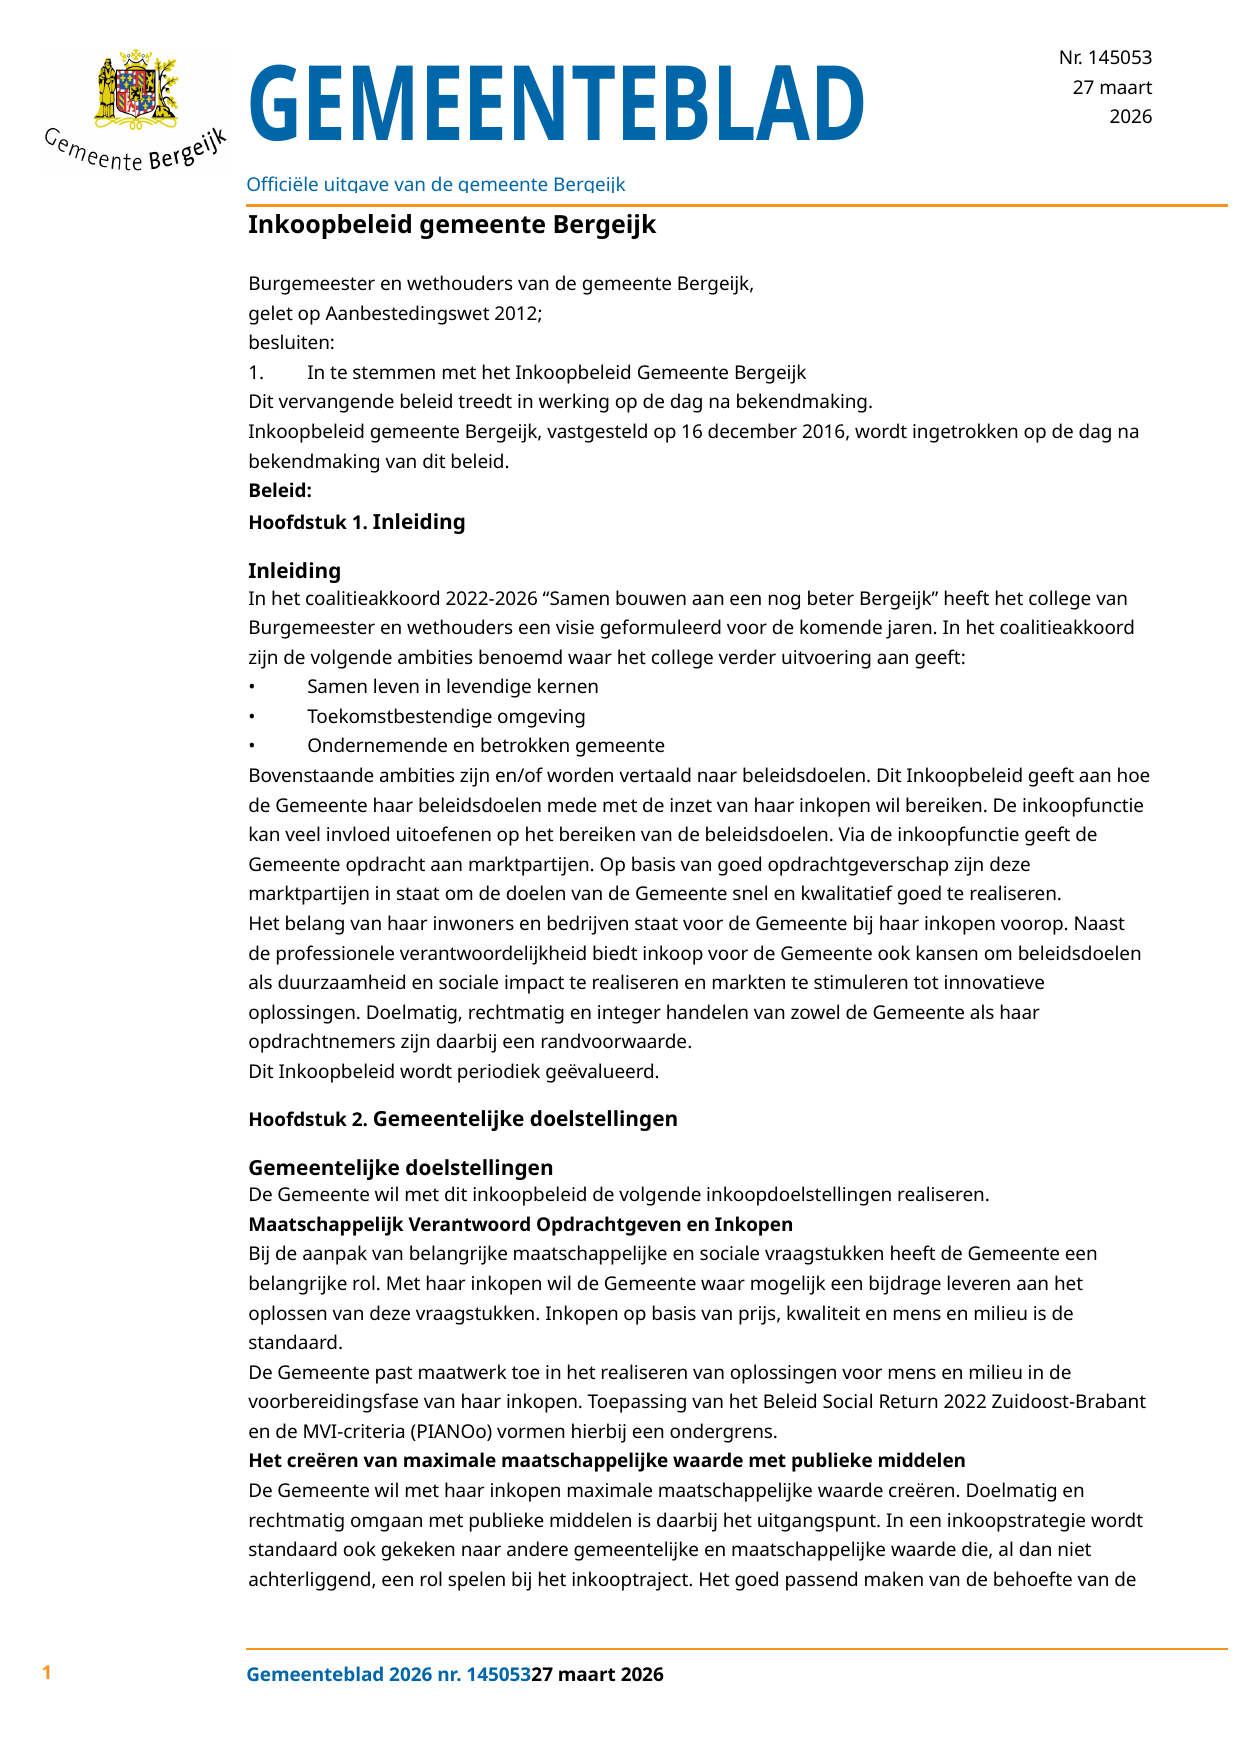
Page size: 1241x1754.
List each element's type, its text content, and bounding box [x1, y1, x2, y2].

text Inleiding [248, 556, 1152, 585]
text Gemeentelijke doelstellingen [248, 1153, 1152, 1181]
text gelet op Aanbestedingswet 2012; [248, 300, 1152, 326]
list Toekomstbestendige omgeving [248, 703, 1152, 729]
text De Gemeente wil met haar inkopen maximale maatschappelijke waarde creëren. Doelmatig en rechtmatig omgaan met publieke middelen is daarbij het uitgangspunt. In een inkoopstrategie wordt standaard ook gekeken naar andere gemeentelijke en maatschappelijke waarde die, al dan niet achterliggend, een rol spelen bij het inkooptraject. Het goed passend maken van de behoefte van de [248, 1477, 1152, 1592]
text Burgemeester en wethouders van de gemeente Bergeijk, [248, 270, 1152, 296]
text besluiten: [248, 329, 1152, 355]
text Hoofdstuk 1. Inleiding [248, 507, 1152, 535]
list Ondernemende en betrokken gemeente [248, 733, 1152, 758]
text Inkoopbeleid gemeente Bergeijk [248, 207, 1152, 241]
picture [41, 47, 231, 172]
text In het coalitieakkoord 2022-2026 “Samen bouwen aan een nog beter Bergeijk” heeft het college van Burgemeester en wethouders een visie geformuleerd voor de komende jaren. In het coalitieakkoord zijn de volgende ambities benoemd waar het college verder uitvoering aan geeft: [248, 585, 1152, 669]
text Het belang van haar inwoners en bedrijven staat voor de Gemeente bij haar inkopen voorop. Naast de professionele verantwoordelijkheid biedt inkoop voor de Gemeente ook kansen om beleidsdoelen als duurzaamheid en sociale impact te realiseren en markten te stimuleren tot innovatieve oplossingen. Doelmatig, rechtmatig en integer handelen van zowel de Gemeente als haar opdrachtnemers zijn daarbij een randvoorwaarde. [248, 910, 1152, 1054]
text Dit Inkoopbeleid wordt periodiek geëvalueerd. [248, 1058, 1152, 1084]
list Samen leven in levendige kernen [248, 673, 1152, 699]
text Bovenstaande ambities zijn en/of worden vertaald naar beleidsdoelen. Dit Inkoopbeleid geeft aan hoe de Gemeente haar beleidsdoelen mede met de inzet van haar inkopen wil bereiken. De inkoopfunctie kan veel invloed uitoefenen op het bereiken van de beleidsdoelen. Via de inkoopfunctie geeft de Gemeente opdracht aan marktpartijen. Op basis van goed opdrachtgeverschap zijn deze marktpartijen in staat om de doelen van de Gemeente snel en kwalitatief goed te realiseren. [248, 762, 1152, 906]
list In te stemmen met het Inkoopbeleid Gemeente Bergeijk [248, 359, 1152, 385]
text Beleid: [248, 477, 1152, 503]
text Hoofdstuk 2. Gemeentelijke doelstellingen [248, 1104, 1152, 1132]
text Maatschappelijk Verantwoord Opdrachtgeven en Inkopen [248, 1211, 1152, 1237]
text Het creëren van maximale maatschappelijke waarde met publieke middelen [248, 1448, 1152, 1473]
text De Gemeente wil met dit inkoopbeleid de volgende inkoopdoelstellingen realiseren. [248, 1181, 1152, 1207]
text De Gemeente past maatwerk toe in het realiseren van oplossingen voor mens en milieu in de voorbereidingsfase van haar inkopen. Toepassing van het Beleid Social Return 2022 Zuidoost-Brabant en de MVI-criteria (PIANOo) vormen hierbij een ondergrens. [248, 1359, 1152, 1444]
text Dit vervangende beleid treedt in werking op de dag na bekendmaking. [248, 389, 1152, 414]
text Bij de aanpak van belangrijke maatschappelijke en sociale vraagstukken heeft de Gemeente een belangrijke rol. Met haar inkopen wil de Gemeente waar mogelijk een bijdrage leveren aan het oplossen van deze vraagstukken. Inkopen op basis van prijs, kwaliteit en mens en milieu is de standaard. [248, 1241, 1152, 1355]
text Inkoopbeleid gemeente Bergeijk, vastgesteld op 16 december 2016, wordt ingetrokken op de dag na bekendmaking van dit beleid. [248, 418, 1152, 473]
